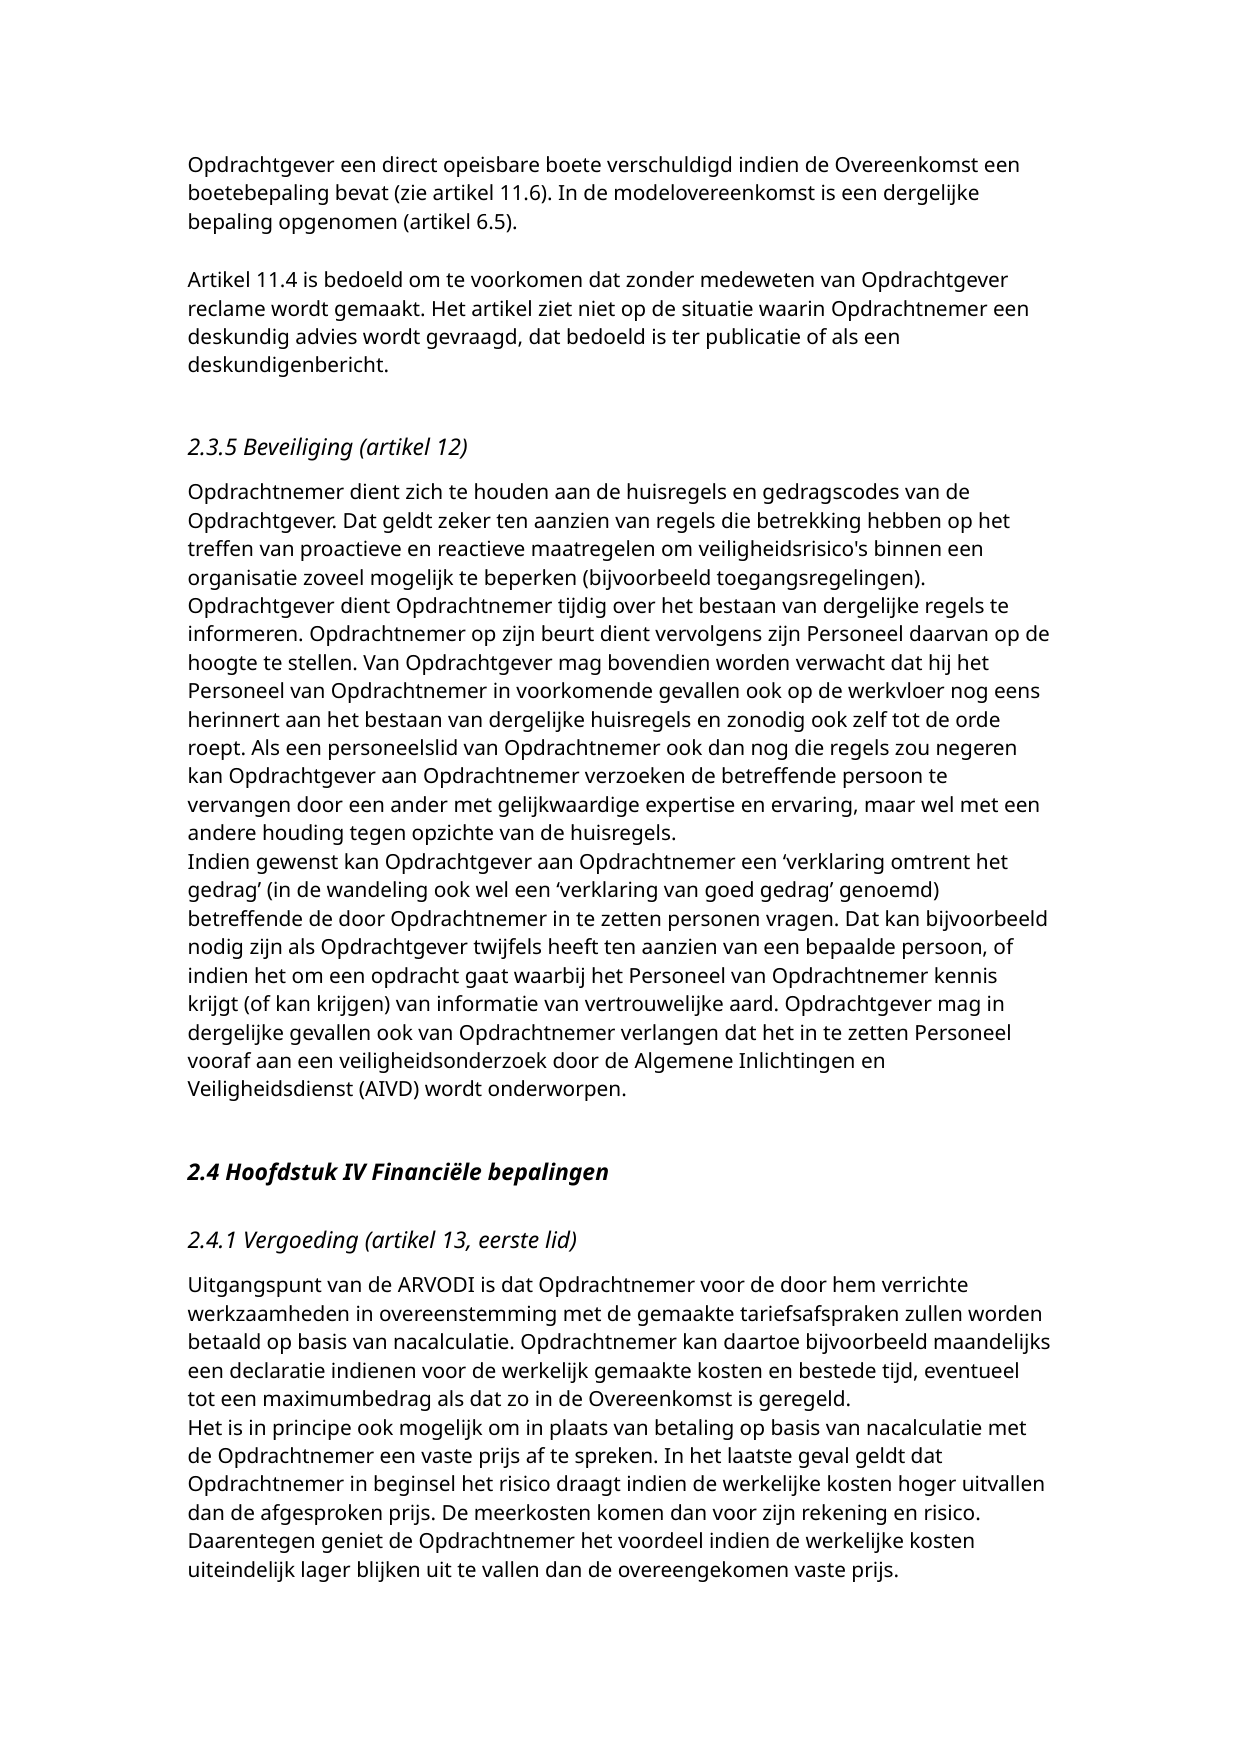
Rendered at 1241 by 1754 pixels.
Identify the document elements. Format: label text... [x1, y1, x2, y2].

subtitle 2.4.1 Vergoeding (artikel 13, eerste lid) [187, 1224, 1053, 1255]
subtitle 2.4 Hoofdstuk IV Financiële bepalingen [187, 1155, 1053, 1187]
text Opdrachtgever dient Opdrachtnemer tijdig over het bestaan van dergelijke regels te informeren. Opdrachtnemer op zijn beurt dient vervolgens zijn Personeel daarvan op de hoogte te stellen. Van Opdrachtgever mag bovendien worden verwacht dat hij het Personeel van Opdrachtnemer in voorkomende gevallen ook op de werkvloer nog eens herinnert aan het bestaan van dergelijke huisregels en zonodig ook zelf tot de orde roept. Als een personeelslid van Opdrachtnemer ook dan nog die regels zou negeren kan Opdrachtgever aan Opdrachtnemer verzoeken de betreffende persoon te vervangen door een ander met gelijkwaardige expertise en ervaring, maar wel met een andere houding tegen opzichte van de huisregels. [187, 591, 1053, 847]
text Het is in principe ook mogelijk om in plaats van betaling op basis van nacalculatie met de Opdrachtnemer een vaste prijs af te spreken. In het laatste geval geldt dat Opdrachtnemer in beginsel het risico draagt indien de werkelijke kosten hoger uitvallen dan de afgesproken prijs. De meerkosten komen dan voor zijn rekening en risico. Daarentegen geniet de Opdrachtnemer het voordeel indien de werkelijke kosten uiteindelijk lager blijken uit te vallen dan de overeengekomen vaste prijs. [187, 1413, 1053, 1583]
text Indien gewenst kan Opdrachtgever aan Opdrachtnemer een ‘verklaring omtrent het gedrag’ (in de wandeling ook wel een ‘verklaring van goed gedrag’ genoemd) betreffende de door Opdrachtnemer in te zetten personen vragen. Dat kan bijvoorbeeld nodig zijn als Opdrachtgever twijfels heeft ten aanzien van een bepaalde persoon, of indien het om een opdracht gaat waarbij het Personeel van Opdrachtnemer kennis krijgt (of kan krijgen) van informatie van vertrouwelijke aard. Opdrachtgever mag in dergelijke gevallen ook van Opdrachtnemer verlangen dat het in te zetten Personeel vooraf aan een veiligheidsonderzoek door de Algemene Inlichtingen en Veiligheidsdienst (AIVD) wordt onderworpen. [187, 847, 1053, 1103]
subtitle 2.3.5 Beveiliging (artikel 12) [187, 431, 1053, 462]
text Uitgangspunt van de ARVODI is dat Opdrachtnemer voor de door hem verrichte werkzaamheden in overeenstemming met de gemaakte tariefsafspraken zullen worden betaald op basis van nacalculatie. Opdrachtnemer kan daartoe bijvoorbeeld maandelijks een declaratie indienen voor de werkelijk gemaakte kosten en bestede tijd, eventueel tot een maximumbedrag als dat zo in de Overeenkomst is geregeld. [187, 1270, 1053, 1413]
text Opdrachtgever een direct opeisbare boete verschuldigd indien de Overeenkomst een boetebepaling bevat (zie artikel 11.6). In de modelovereenkomst is een dergelijke bepaling opgenomen (artikel 6.5). [187, 150, 1053, 235]
text Opdrachtnemer dient zich te houden aan de huisregels en gedragscodes van de Opdrachtgever. Dat geldt zeker ten aanzien van regels die betrekking hebben op het treffen van proactieve en reactieve maatregelen om veiligheidsrisico's binnen een organisatie zoveel mogelijk te beperken (bijvoorbeeld toegangsregelingen). [187, 477, 1053, 591]
text Artikel 11.4 is bedoeld om te voorkomen dat zonder medeweten van Opdrachtgever reclame wordt gemaakt. Het artikel ziet niet op de situatie waarin Opdrachtnemer een deskundig advies wordt gevraagd, dat bedoeld is ter publicatie of als een deskundigenbericht. [187, 265, 1053, 379]
